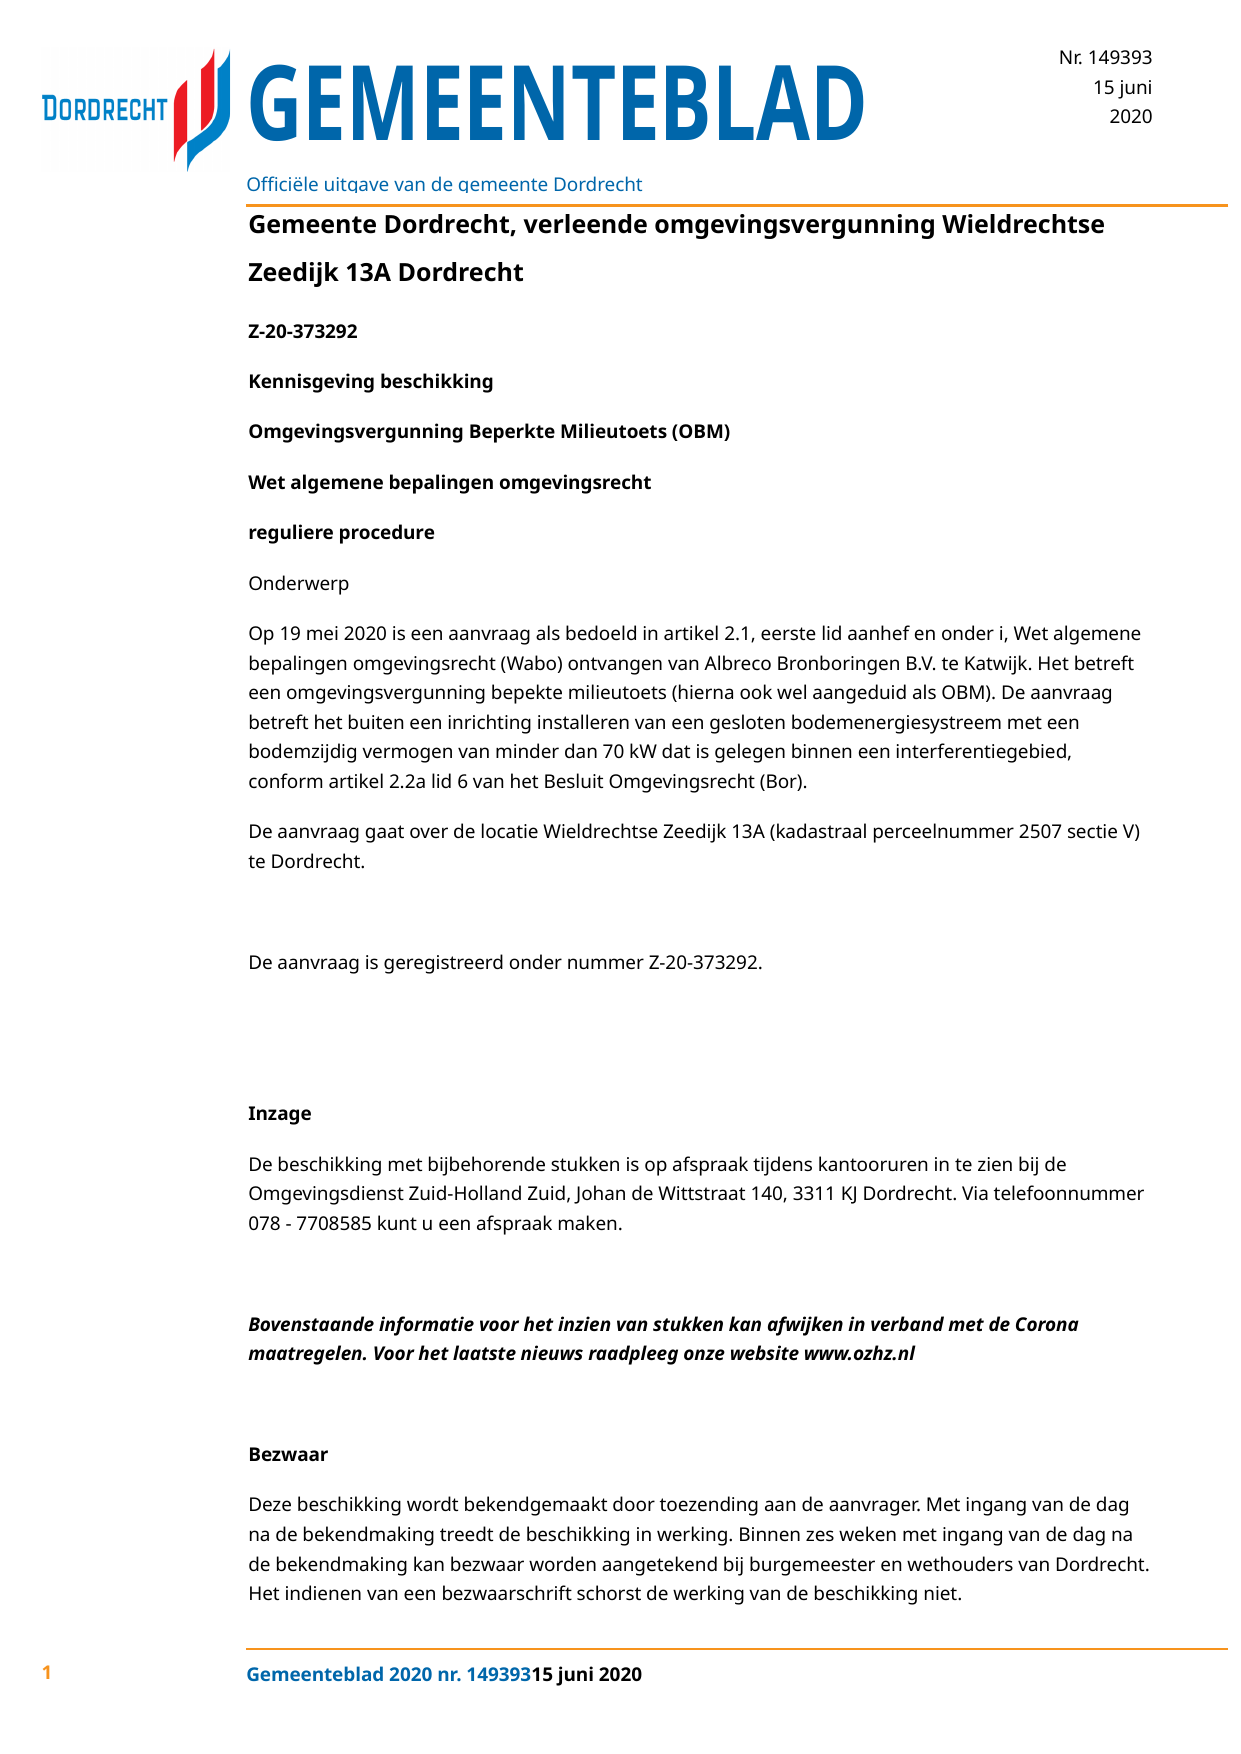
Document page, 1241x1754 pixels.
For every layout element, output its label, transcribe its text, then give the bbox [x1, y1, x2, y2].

text Onderwerp [248, 570, 1152, 596]
text Gemeente Dordrecht, verleende omgevingsvergunning Wieldrechtse Zeedijk 13A Dordrecht [248, 207, 1152, 288]
text Kennisgeving beschikking [248, 368, 1152, 394]
text De aanvraag is geregistreerd onder nummer Z-20-373292. [248, 949, 1152, 975]
text Deze beschikking wordt bekendgemaakt door toezending aan de aanvrager. Met ingang van de dag na de bekendmaking treedt de beschikking in werking. Binnen zes weken met ingang van de dag na de bekendmaking kan bezwaar worden aangetekend bij burgemeester en wethouders van Dordrecht. Het indienen van een bezwaarschrift schorst de werking van de beschikking niet. [248, 1492, 1152, 1606]
text Bezwaar [248, 1441, 1152, 1467]
picture [41, 47, 231, 172]
text Wet algemene bepalingen omgevingsrecht [248, 469, 1152, 495]
text Omgevingsvergunning Beperkte Milieutoets (OBM) [248, 419, 1152, 444]
text De aanvraag gaat over de locatie Wieldrechtse Zeedijk 13A (kadastraal perceelnummer 2507 sectie V) te Dordrecht. [248, 819, 1152, 874]
text Inzage [248, 1100, 1152, 1126]
text Bovenstaande informatie voor het inzien van stukken kan afwijken in verband met de Corona maatregelen. Voor het laatste nieuws raadpleeg onze website www.ozhz.nl [248, 1311, 1152, 1366]
text Z-20-373292 [248, 318, 1152, 344]
text reguliere procedure [248, 519, 1152, 545]
text De beschikking met bijbehorende stukken is op afspraak tijdens kantooruren in te zien bij de Omgevingsdienst Zuid-Holland Zuid, Johan de Wittstraat 140, 3311 KJ Dordrecht. Via telefoonnummer 078 - 7708585 kunt u een afspraak maken. [248, 1151, 1152, 1236]
text Op 19 mei 2020 is een aanvraag als bedoeld in artikel 2.1, eerste lid aanhef en onder i, Wet algemene bepalingen omgevingsrecht (Wabo) ontvangen van Albreco Bronboringen B.V. te Katwijk. Het betreft een omgevingsvergunning bepekte milieutoets (hierna ook wel aangeduid als OBM). De aanvraag betreft het buiten een inrichting installeren van een gesloten bodemenergiesystreem met een bodemzijdig vermogen van minder dan 70 kW dat is gelegen binnen een interferentiegebied, conform artikel 2.2a lid 6 van het Besluit Omgevingsrecht (Bor). [248, 620, 1152, 794]
